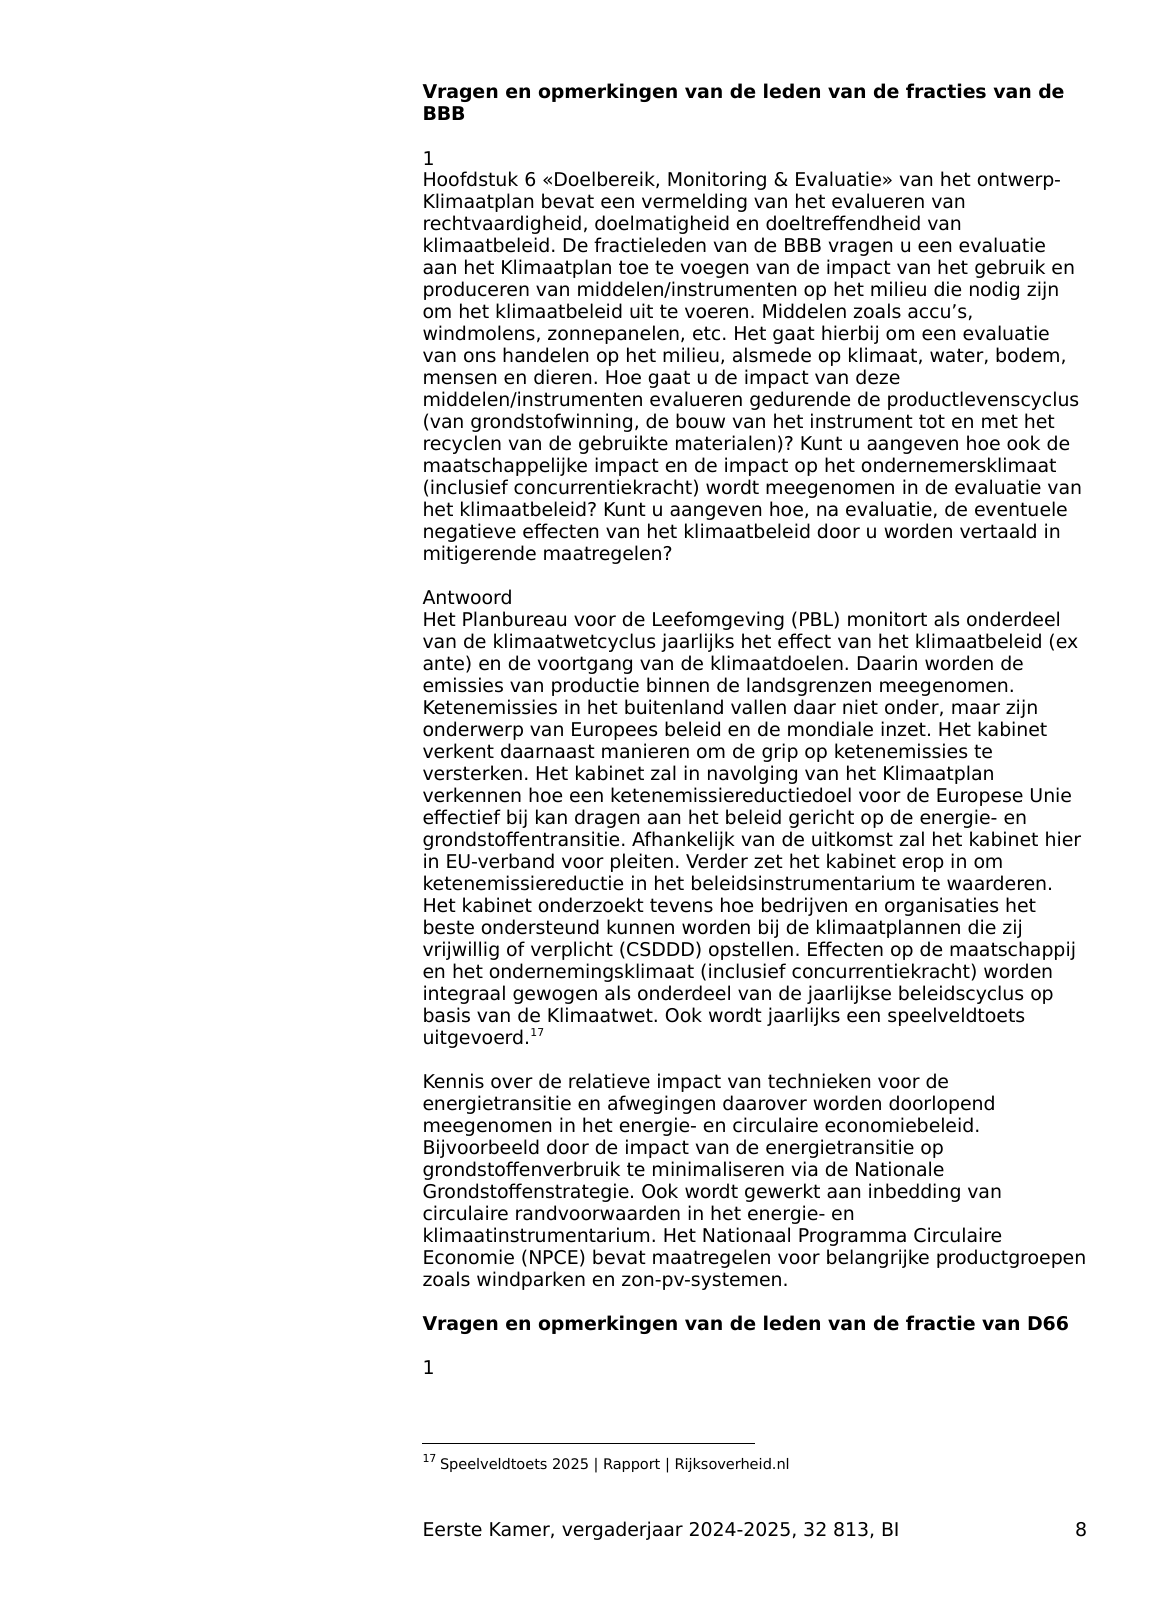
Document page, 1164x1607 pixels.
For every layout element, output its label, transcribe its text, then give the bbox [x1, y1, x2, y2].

text Het Planbureau voor de Leefomgeving (PBL) monitort als onderdeel van de klimaatwetcyclus jaarlijks het effect van het klimaatbeleid (ex ante) en de voortgang van de klimaatdoelen. Daarin worden de emissies van productie binnen de landsgrenzen meegenomen. Ketenemissies in het buitenland vallen daar niet onder, maar zijn onderwerp van Europees beleid en de mondiale inzet. Het kabinet verkent daarnaast manieren om de grip op ketenemissies te versterken. Het kabinet zal in navolging van het Klimaatplan verkennen hoe een ketenemissiereductiedoel voor de Europese Unie effectief bij kan dragen aan het beleid gericht op de energie- en grondstoffentransitie. Afhankelijk van de uitkomst zal het kabinet hier in EU-verband voor pleiten. Verder zet het kabinet erop in om ketenemissiereductie in het beleidsinstrumentarium te waarderen. Het kabinet onderzoekt tevens hoe bedrijven en organisaties het beste ondersteund kunnen worden bij de klimaatplannen die zij vrijwillig of verplicht (CSDDD) opstellen. Effecten op de maatschappij en het ondernemingsklimaat (inclusief concurrentiekracht) worden integraal gewogen als onderdeel van de jaarlijkse beleidscyclus op basis van de Klimaatwet. Ook wordt jaarlijks een speelveldtoets uitgevoerd. [422, 609, 1087, 1049]
subtitle Vragen en opmerkingen van de leden van de fracties van de BBB [422, 81, 1087, 125]
text 1 [422, 1357, 1087, 1379]
text Antwoord [422, 587, 1087, 609]
subtitle Vragen en opmerkingen van de leden van de fractie van D66 [422, 1313, 1087, 1335]
text Hoofdstuk 6 «Doelbereik, Monitoring & Evaluatie» van het ontwerp-Klimaatplan bevat een vermelding van het evalueren van rechtvaardigheid, doelmatigheid en doeltreffendheid van klimaatbeleid. De fractieleden van de BBB vragen u een evaluatie aan het Klimaatplan toe te voegen van de impact van het gebruik en produceren van middelen/instrumenten op het milieu die nodig zijn om het klimaatbeleid uit te voeren. Middelen zoals accu’s, windmolens, zonnepanelen, etc. Het gaat hierbij om een evaluatie van ons handelen op het milieu, alsmede op klimaat, water, bodem, mensen en dieren. Hoe gaat u de impact van deze middelen/instrumenten evalueren gedurende de productlevenscyclus (van grondstofwinning, de bouw van het instrument tot en met het recyclen van de gebruikte materialen)? Kunt u aangeven hoe ook de maatschappelijke impact en de impact op het ondernemersklimaat (inclusief concurrentiekracht) wordt meegenomen in de evaluatie van het klimaatbeleid? Kunt u aangeven hoe, na evaluatie, de eventuele negatieve effecten van het klimaatbeleid door u worden vertaald in mitigerende maatregelen? [422, 169, 1087, 565]
text Speelveldtoets 2025 | Rapport | Rijksoverheid.nl [422, 1452, 1087, 1474]
text Kennis over de relatieve impact van technieken voor de energietransitie en afwegingen daarover worden doorlopend meegenomen in het energie- en circulaire economiebeleid. Bijvoorbeeld door de impact van de energietransitie op grondstoffenverbruik te minimaliseren via de Nationale Grondstoffenstrategie. Ook wordt gewerkt aan inbedding van circulaire randvoorwaarden in het energie- en klimaatinstrumentarium. Het Nationaal Programma Circulaire Economie (NPCE) bevat maatregelen voor belangrijke productgroepen zoals windparken en zon-pv-systemen. [422, 1071, 1087, 1291]
text 1 [422, 147, 1087, 169]
